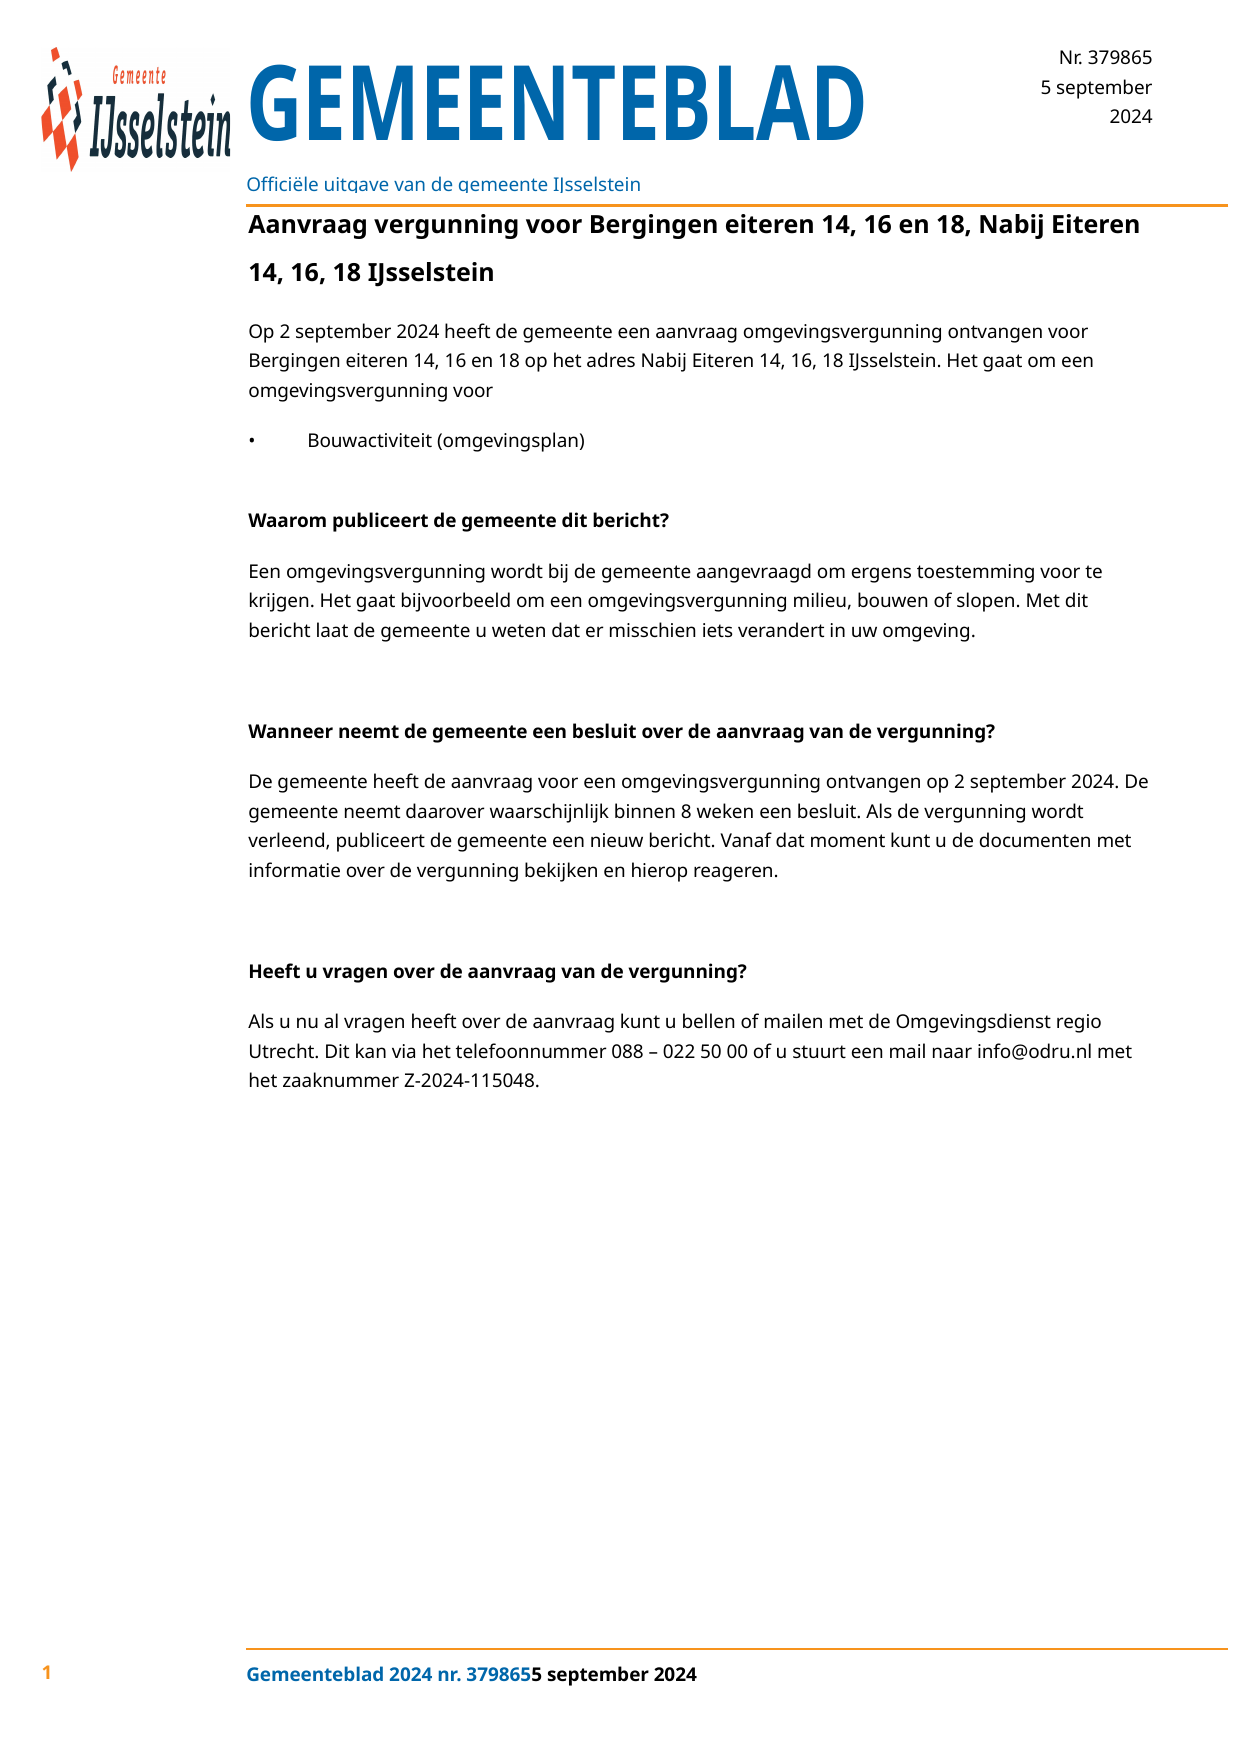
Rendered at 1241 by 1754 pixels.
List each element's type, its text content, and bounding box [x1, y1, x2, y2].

text Een omgevingsvergunning wordt bij de gemeente aangevraagd om ergens toestemming voor te krijgen. Het gaat bijvoorbeeld om een omgevingsvergunning milieu, bouwen of slopen. Met dit bericht laat de gemeente u weten dat er misschien iets verandert in uw omgeving. [248, 558, 1152, 643]
text Op 2 september 2024 heeft de gemeente een aanvraag omgevingsvergunning ontvangen voor Bergingen eiteren 14, 16 en 18 op het adres Nabij Eiteren 14, 16, 18 IJsselstein. Het gaat om een omgevingsvergunning voor [248, 318, 1152, 403]
text De gemeente heeft de aanvraag voor een omgevingsvergunning ontvangen op 2 september 2024. De gemeente neemt daarover waarschijnlijk binnen 8 weken een besluit. Als de vergunning wordt verleend, publiceert de gemeente een nieuw bericht. Vanaf dat moment kunt u de documenten met informatie over de vergunning bekijken en hierop reageren. [248, 768, 1152, 883]
text Wanneer neemt de gemeente een besluit over de aanvraag van de vergunning? [248, 718, 1152, 744]
text Als u nu al vragen heeft over de aanvraag kunt u bellen of mailen met de Omgevingsdienst regio Utrecht. Dit kan via het telefoonnummer 088 – 022 50 00 of u stuurt een mail naar info@odru.nl met het zaaknummer Z-2024-115048. [248, 1008, 1152, 1093]
picture [41, 47, 231, 172]
text Aanvraag vergunning voor Bergingen eiteren 14, 16 en 18, Nabij Eiteren 14, 16, 18 IJsselstein [248, 207, 1152, 288]
text Heeft u vragen over de aanvraag van de vergunning? [248, 958, 1152, 984]
list Bouwactiviteit (omgevingsplan) [248, 427, 1152, 453]
text Waarom publiceert de gemeente dit bericht? [248, 507, 1152, 533]
